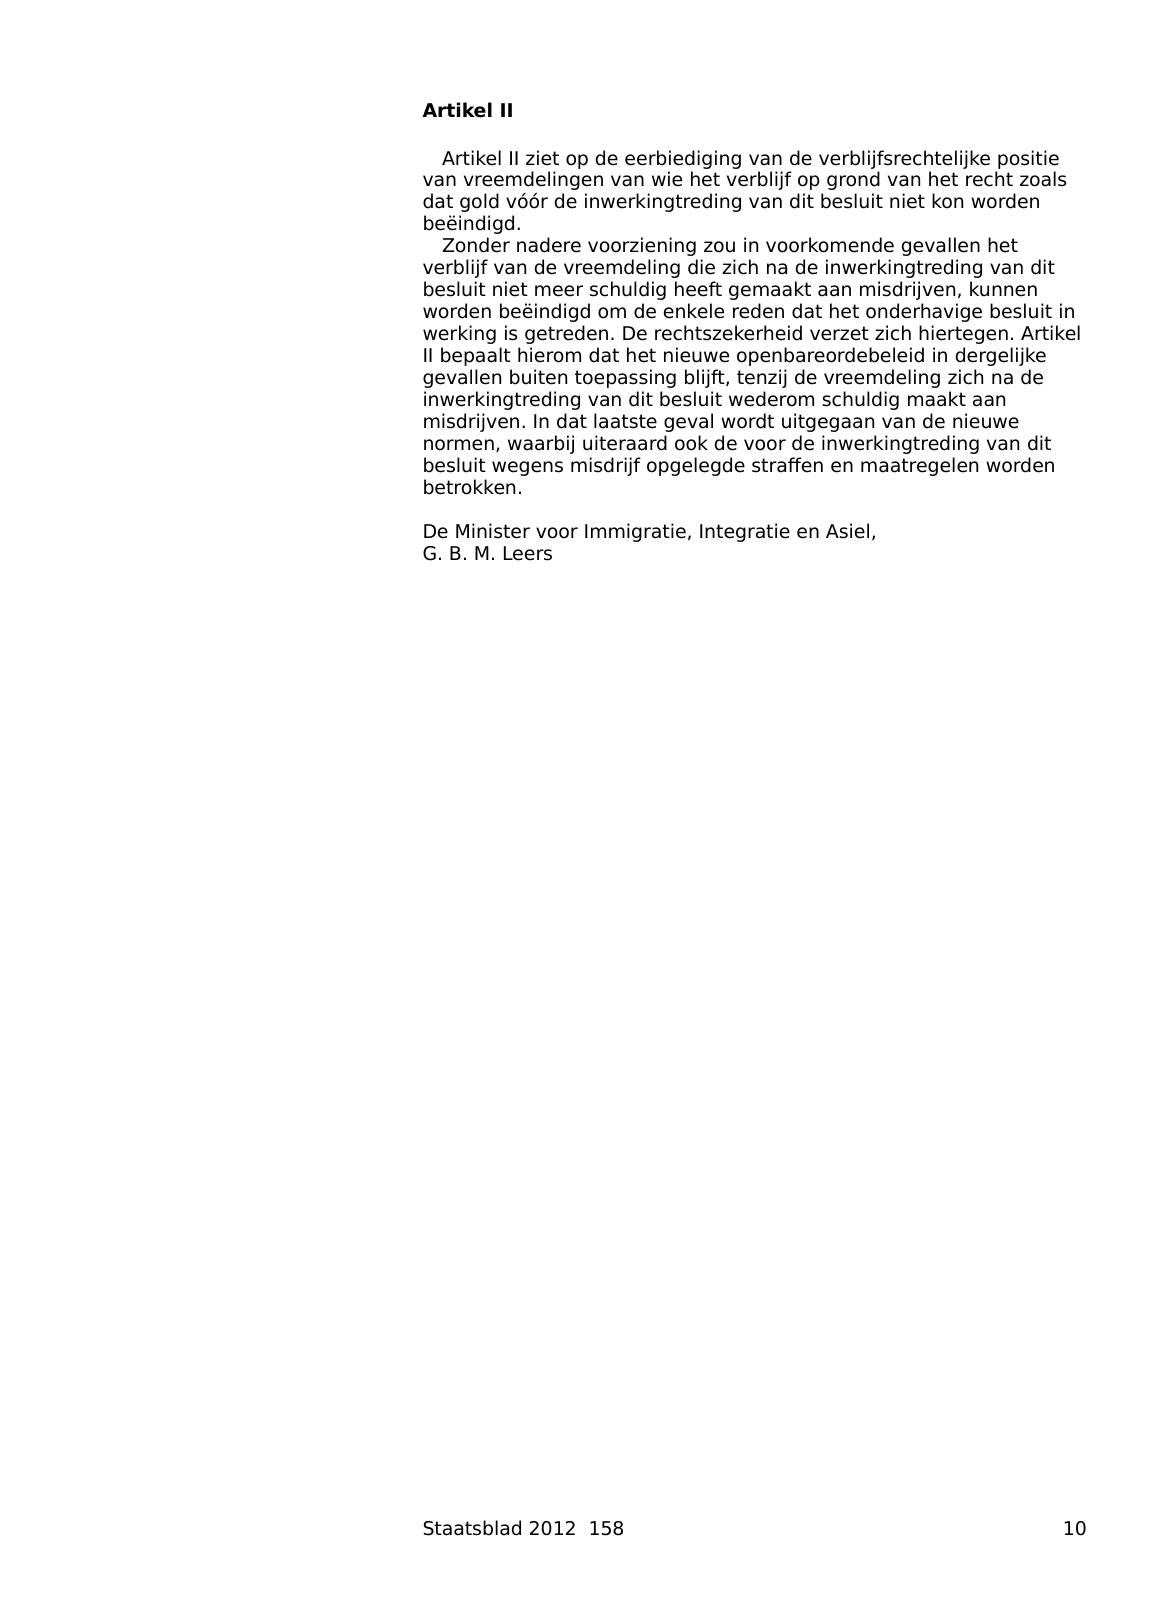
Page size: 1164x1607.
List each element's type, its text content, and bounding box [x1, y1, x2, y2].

text Zonder nadere voorziening zou in voorkomende gevallen het verblijf van de vreemdeling die zich na de inwerkingtreding van dit besluit niet meer schuldig heeft gemaakt aan misdrijven, kunnen worden beëindigd om de enkele reden dat het onderhavige besluit in werking is getreden. De rechtszekerheid verzet zich hiertegen. Artikel II bepaalt hierom dat het nieuwe openbareordebeleid in dergelijke gevallen buiten toepassing blijft, tenzij de vreemdeling zich na de inwerkingtreding van dit besluit wederom schuldig maakt aan misdrijven. In dat laatste geval wordt uitgegaan van de nieuwe normen, waarbij uiteraard ook de voor de inwerkingtreding van dit besluit wegens misdrijf opgelegde straffen en maatregelen worden betrokken. [422, 235, 1087, 499]
subtitle Artikel II [422, 100, 1087, 122]
text De Minister voor Immigratie, Integratie en Asiel, G. B. M. Leers [422, 521, 1087, 565]
text Artikel II ziet op de eerbiediging van de verblijfsrechtelijke positie van vreemdelingen van wie het verblijf op grond van het recht zoals dat gold vóór de inwerkingtreding van dit besluit niet kon worden beëindigd. [422, 147, 1087, 235]
